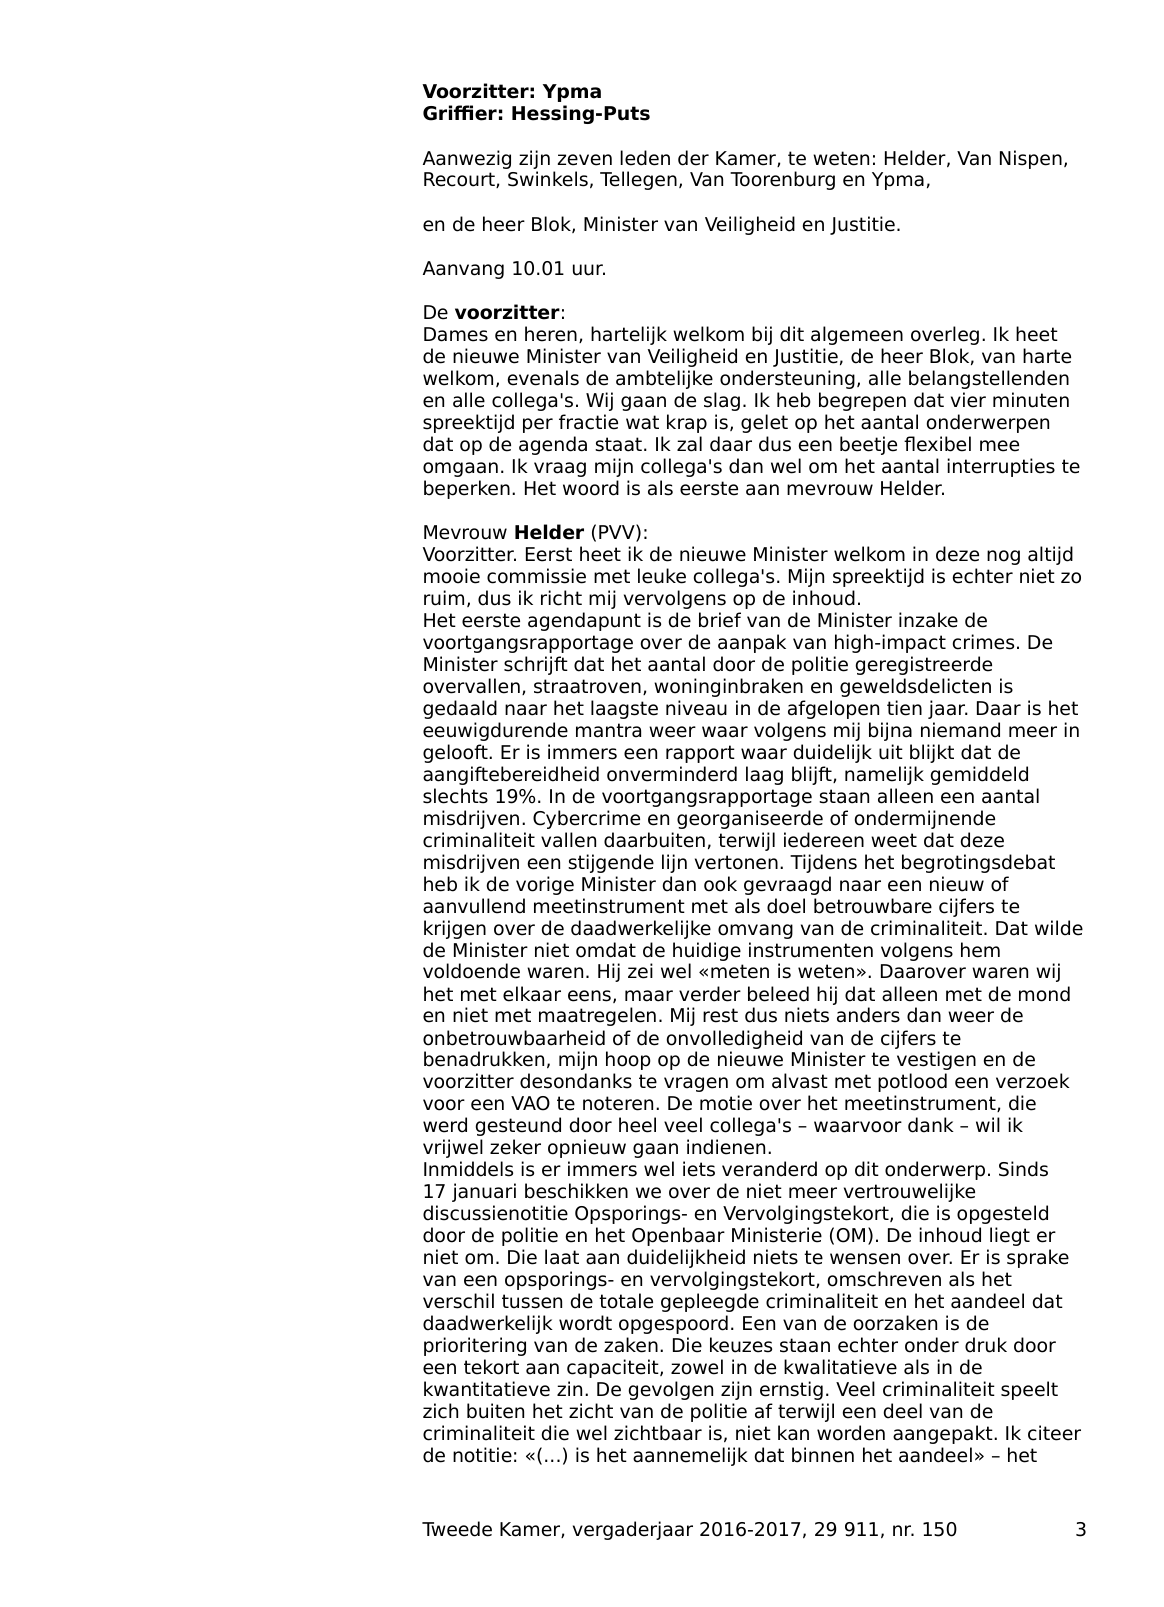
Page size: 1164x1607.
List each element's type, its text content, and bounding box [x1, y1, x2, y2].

text Aanvang 10.01 uur. [422, 258, 1087, 280]
text Dames en heren, hartelijk welkom bij dit algemeen overleg. Ik heet de nieuwe Minister van Veiligheid en Justitie, de heer Blok, van harte welkom, evenals de ambtelijke ondersteuning, alle belangstellenden en alle collega's. Wij gaan de slag. Ik heb begrepen dat vier minuten spreektijd per fractie wat krap is, gelet op het aantal onderwerpen dat op de agenda staat. Ik zal daar dus een beetje flexibel mee omgaan. Ik vraag mijn collega's dan wel om het aantal interrupties te beperken. Het woord is als eerste aan mevrouw Helder. [422, 324, 1087, 500]
text Griffier: Hessing-Puts [422, 103, 1087, 125]
text Het eerste agendapunt is de brief van de Minister inzake de voortgangsrapportage over de aanpak van high-impact crimes. De Minister schrijft dat het aantal door de politie geregistreerde overvallen, straatroven, woninginbraken en geweldsdelicten is gedaald naar het laagste niveau in de afgelopen tien jaar. Daar is het eeuwigdurende mantra weer waar volgens mij bijna niemand meer in gelooft. Er is immers een rapport waar duidelijk uit blijkt dat de aangiftebereidheid onverminderd laag blijft, namelijk gemiddeld slechts 19%. In de voortgangsrapportage staan alleen een aantal misdrijven. Cybercrime en georganiseerde of ondermijnende criminaliteit vallen daarbuiten, terwijl iedereen weet dat deze misdrijven een stijgende lijn vertonen. Tijdens het begrotingsdebat heb ik de vorige Minister dan ook gevraagd naar een nieuw of aanvullend meetinstrument met als doel betrouwbare cijfers te krijgen over de daadwerkelijke omvang van de criminaliteit. Dat wilde de Minister niet omdat de huidige instrumenten volgens hem voldoende waren. Hij zei wel «meten is weten». Daarover waren wij het met elkaar eens, maar verder beleed hij dat alleen met de mond en niet met maatregelen. Mij rest dus niets anders dan weer de onbetrouwbaarheid of de onvolledigheid van de cijfers te benadrukken, mijn hoop op de nieuwe Minister te vestigen en de voorzitter desondanks te vragen om alvast met potlood een verzoek voor een VAO te noteren. De motie over het meetinstrument, die werd gesteund door heel veel collega's – waarvoor dank – wil ik vrijwel zeker opnieuw gaan indienen. [422, 610, 1087, 1159]
text Inmiddels is er immers wel iets veranderd op dit onderwerp. Sinds 17 januari beschikken we over de niet meer vertrouwelijke discussienotitie Opsporings- en Vervolgingstekort, die is opgesteld door de politie en het Openbaar Ministerie (OM). De inhoud liegt er niet om. Die laat aan duidelijkheid niets te wensen over. Er is sprake van een opsporings- en vervolgingstekort, omschreven als het verschil tussen de totale gepleegde criminaliteit en het aandeel dat daadwerkelijk wordt opgespoord. Een van de oorzaken is de prioritering van de zaken. Die keuzes staan echter onder druk door een tekort aan capaciteit, zowel in de kwalitatieve als in de kwantitatieve zin. De gevolgen zijn ernstig. Veel criminaliteit speelt zich buiten het zicht van de politie af terwijl een deel van de criminaliteit die wel zichtbaar is, niet kan worden aangepakt. Ik citeer de notitie: «(...) is het aannemelijk dat binnen het aandeel» – het [422, 1159, 1087, 1467]
text en de heer Blok, Minister van Veiligheid en Justitie. [422, 213, 1087, 236]
text Mevrouw Helder (PVV): [422, 522, 1087, 544]
text Voorzitter. Eerst heet ik de nieuwe Minister welkom in deze nog altijd mooie commissie met leuke collega's. Mijn spreektijd is echter niet zo ruim, dus ik richt mij vervolgens op de inhoud. [422, 544, 1087, 610]
text De voorzitter: [422, 302, 1087, 324]
text Voorzitter: Ypma [422, 81, 1087, 103]
text Aanwezig zijn zeven leden der Kamer, te weten: Helder, Van Nispen, Recourt, Swinkels, Tellegen, Van Toorenburg en Ypma, [422, 147, 1087, 191]
